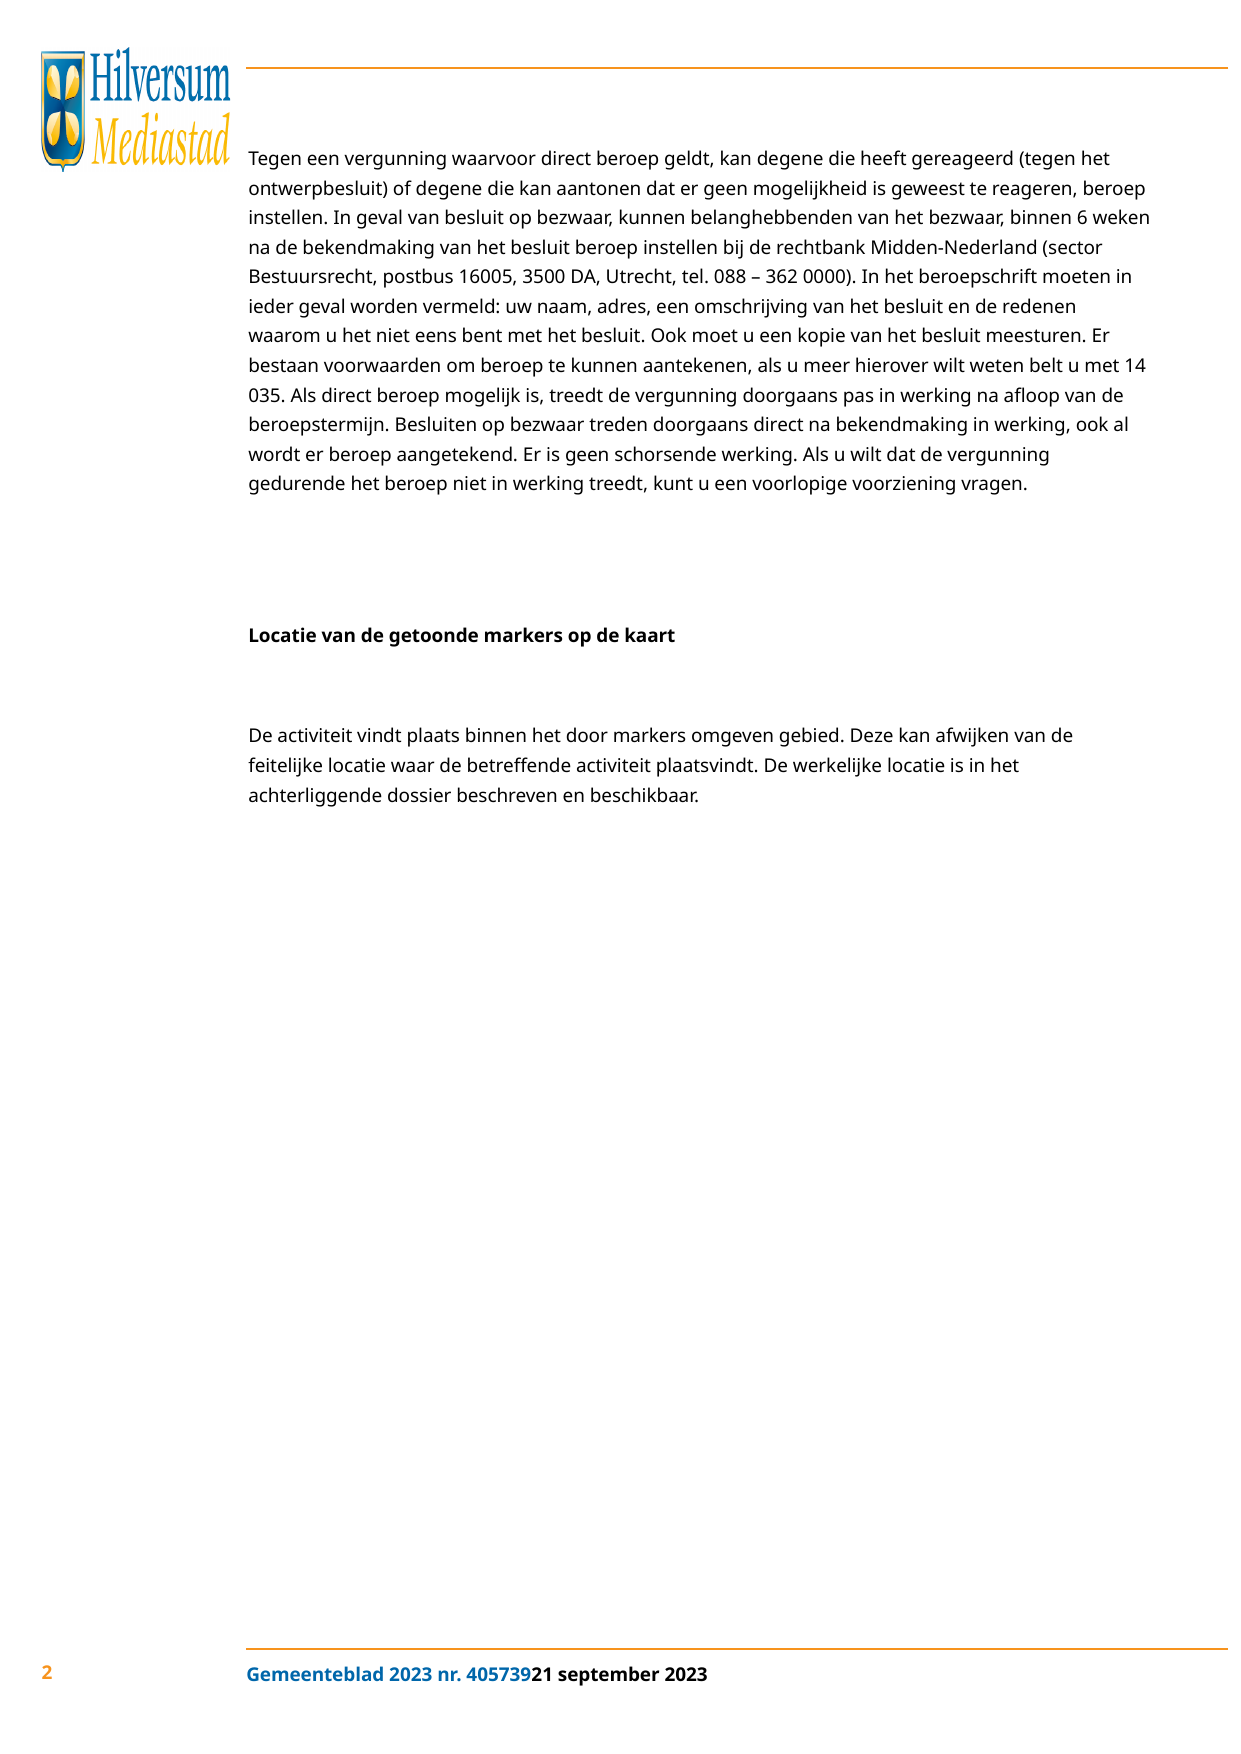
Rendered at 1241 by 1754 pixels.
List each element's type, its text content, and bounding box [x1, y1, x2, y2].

text De activiteit vindt plaats binnen het door markers omgeven gebied. Deze kan afwijken van de feitelijke locatie waar de betreffende activiteit plaatsvindt. De werkelijke locatie is in het achterliggende dossier beschreven en beschikbaar. [248, 723, 1152, 808]
text Locatie van de getoonde markers op de kaart [248, 622, 1152, 648]
picture [41, 47, 231, 172]
text Tegen een vergunning waarvoor direct beroep geldt, kan degene die heeft gereageerd (tegen het ontwerpbesluit) of degene die kan aantonen dat er geen mogelijkheid is geweest te reageren, beroep instellen. In geval van besluit op bezwaar, kunnen belanghebbenden van het bezwaar, binnen 6 weken na de bekendmaking van het besluit beroep instellen bij de rechtbank Midden-Nederland (sector Bestuursrecht, postbus 16005, 3500 DA, Utrecht, tel. 088 – 362 0000). In het beroepschrift moeten in ieder geval worden vermeld: uw naam, adres, een omschrijving van het besluit en de redenen waarom u het niet eens bent met het besluit. Ook moet u een kopie van het besluit meesturen. Er bestaan voorwaarden om beroep te kunnen aantekenen, als u meer hierover wilt weten belt u met 14 035. Als direct beroep mogelijk is, treedt de vergunning doorgaans pas in werking na afloop van de beroepstermijn. Besluiten op bezwaar treden doorgaans direct na bekendmaking in werking, ook al wordt er beroep aangetekend. Er is geen schorsende werking. Als u wilt dat de vergunning gedurende het beroep niet in werking treedt, kunt u een voorlopige voorziening vragen. [248, 145, 1152, 496]
